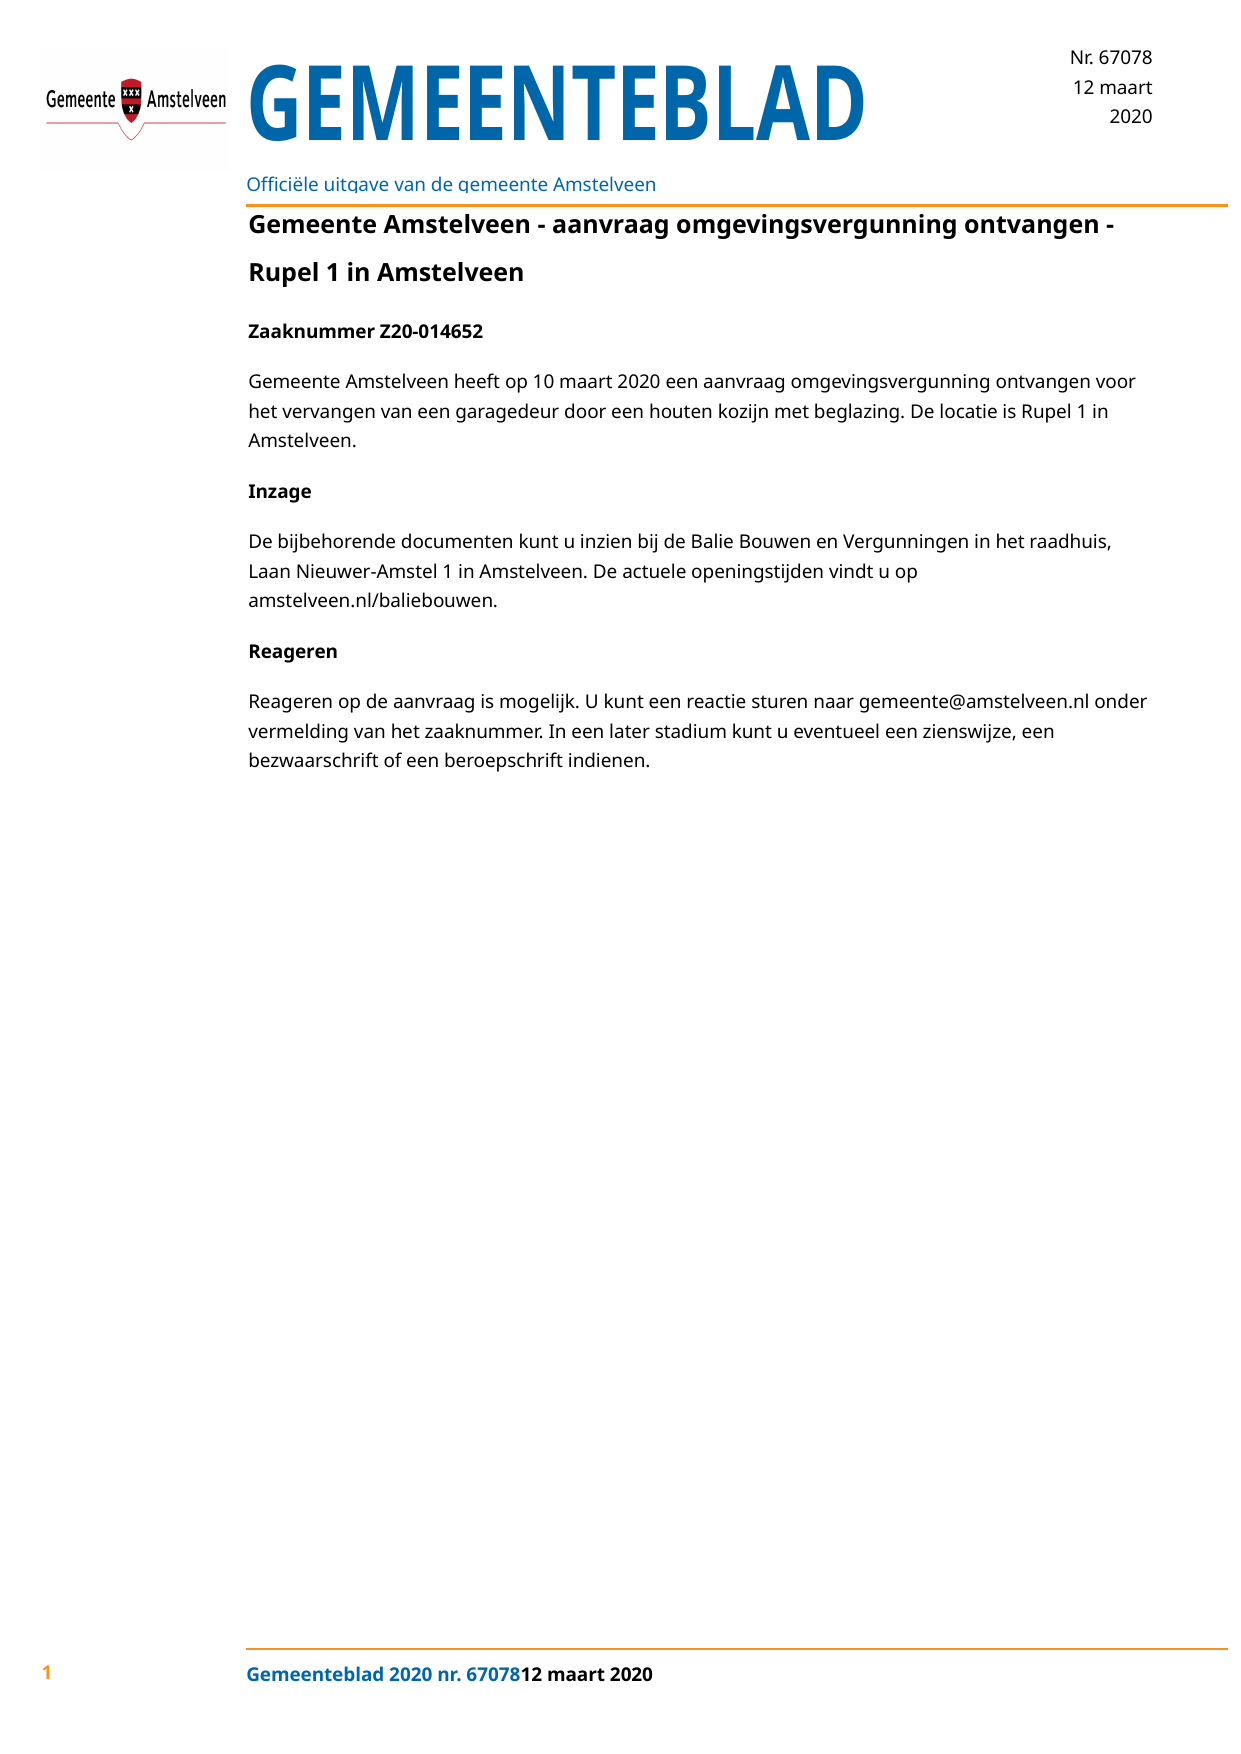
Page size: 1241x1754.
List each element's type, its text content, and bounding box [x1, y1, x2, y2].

text Zaaknummer Z20-014652 [248, 318, 1152, 344]
text Gemeente Amstelveen - aanvraag omgevingsvergunning ontvangen - Rupel 1 in Amstelveen [248, 207, 1152, 288]
picture [41, 47, 231, 172]
text Reageren [248, 638, 1152, 664]
text Inzage [248, 478, 1152, 504]
text De bijbehorende documenten kunt u inzien bij de Balie Bouwen en Vergunningen in het raadhuis, Laan Nieuwer-Amstel 1 in Amstelveen. De actuele openingstijden vindt u op amstelveen.nl/baliebouwen. [248, 528, 1152, 613]
text Gemeente Amstelveen heeft op 10 maart 2020 een aanvraag omgevingsvergunning ontvangen voor het vervangen van een garagedeur door een houten kozijn met beglazing. De locatie is Rupel 1 in Amstelveen. [248, 368, 1152, 453]
text Reageren op de aanvraag is mogelijk. U kunt een reactie sturen naar gemeente@amstelveen.nl onder vermelding van het zaaknummer. In een later stadium kunt u eventueel een zienswijze, een bezwaarschrift of een beroepschrift indienen. [248, 688, 1152, 773]
